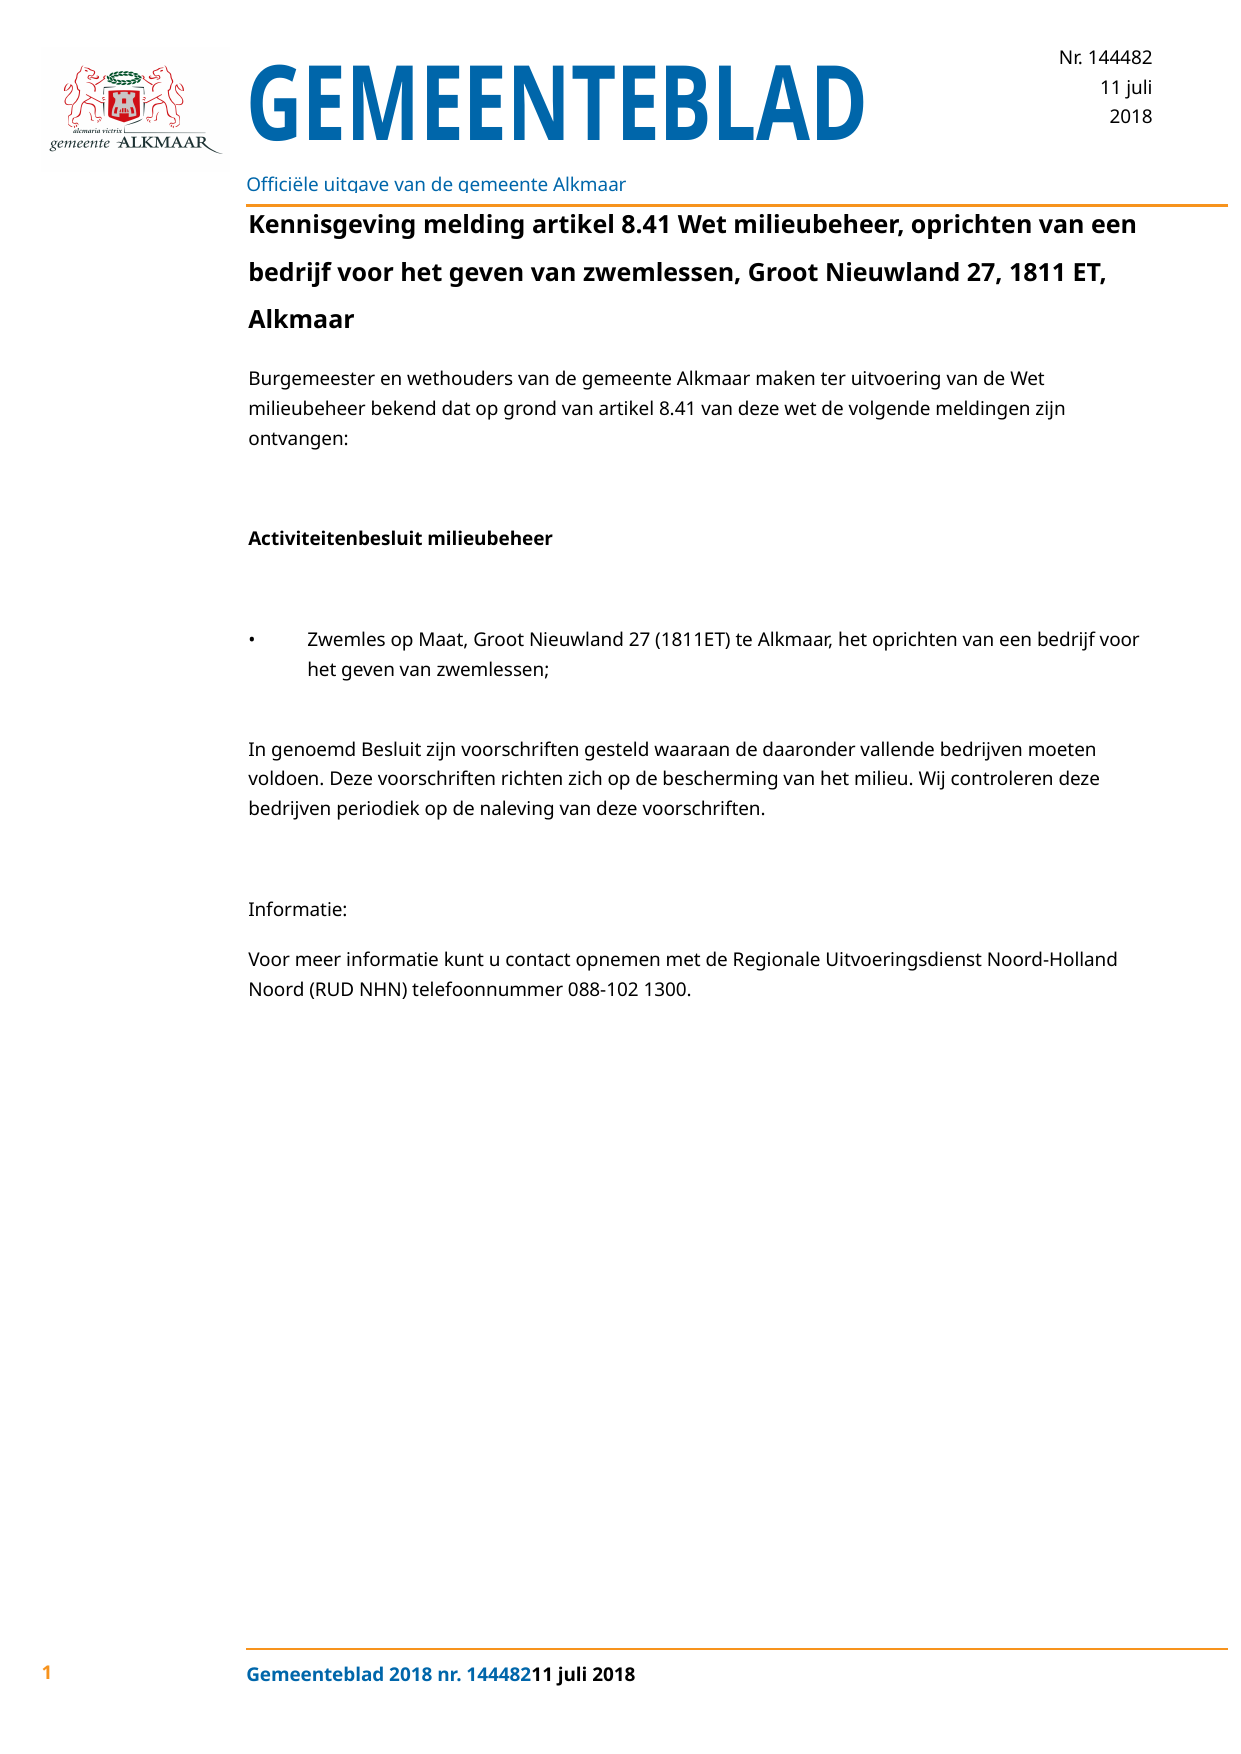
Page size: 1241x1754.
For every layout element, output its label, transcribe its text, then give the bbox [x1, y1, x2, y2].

text Voor meer informatie kunt u contact opnemen met de Regionale Uitvoeringsdienst Noord-Holland Noord (RUD NHN) telefoonnummer 088-102 1300. [248, 946, 1152, 1002]
text Kennisgeving melding artikel 8.41 Wet milieubeheer, oprichten van een bedrijf voor het geven van zwemlessen, Groot Nieuwland 27, 1811 ET, Alkmaar [248, 207, 1152, 336]
text Activiteitenbesluit milieubeheer [248, 526, 1152, 551]
text Burgemeester en wethouders van de gemeente Alkmaar maken ter uitvoering van de Wet milieubeheer bekend dat op grond van artikel 8.41 van deze wet de volgende meldingen zijn ontvangen: [248, 366, 1152, 450]
text Informatie: [248, 896, 1152, 922]
list Zwemles op Maat, Groot Nieuwland 27 (1811ET) te Alkmaar, het oprichten van een bedrijf voor het geven van zwemlessen; [248, 626, 1152, 682]
text In genoemd Besluit zijn voorschriften gesteld waaraan de daaronder vallende bedrijven moeten voldoen. Deze voorschriften richten zich op de bescherming van het milieu. Wij controleren deze bedrijven periodiek op de naleving van deze voorschriften. [248, 736, 1152, 821]
picture [41, 47, 231, 172]
